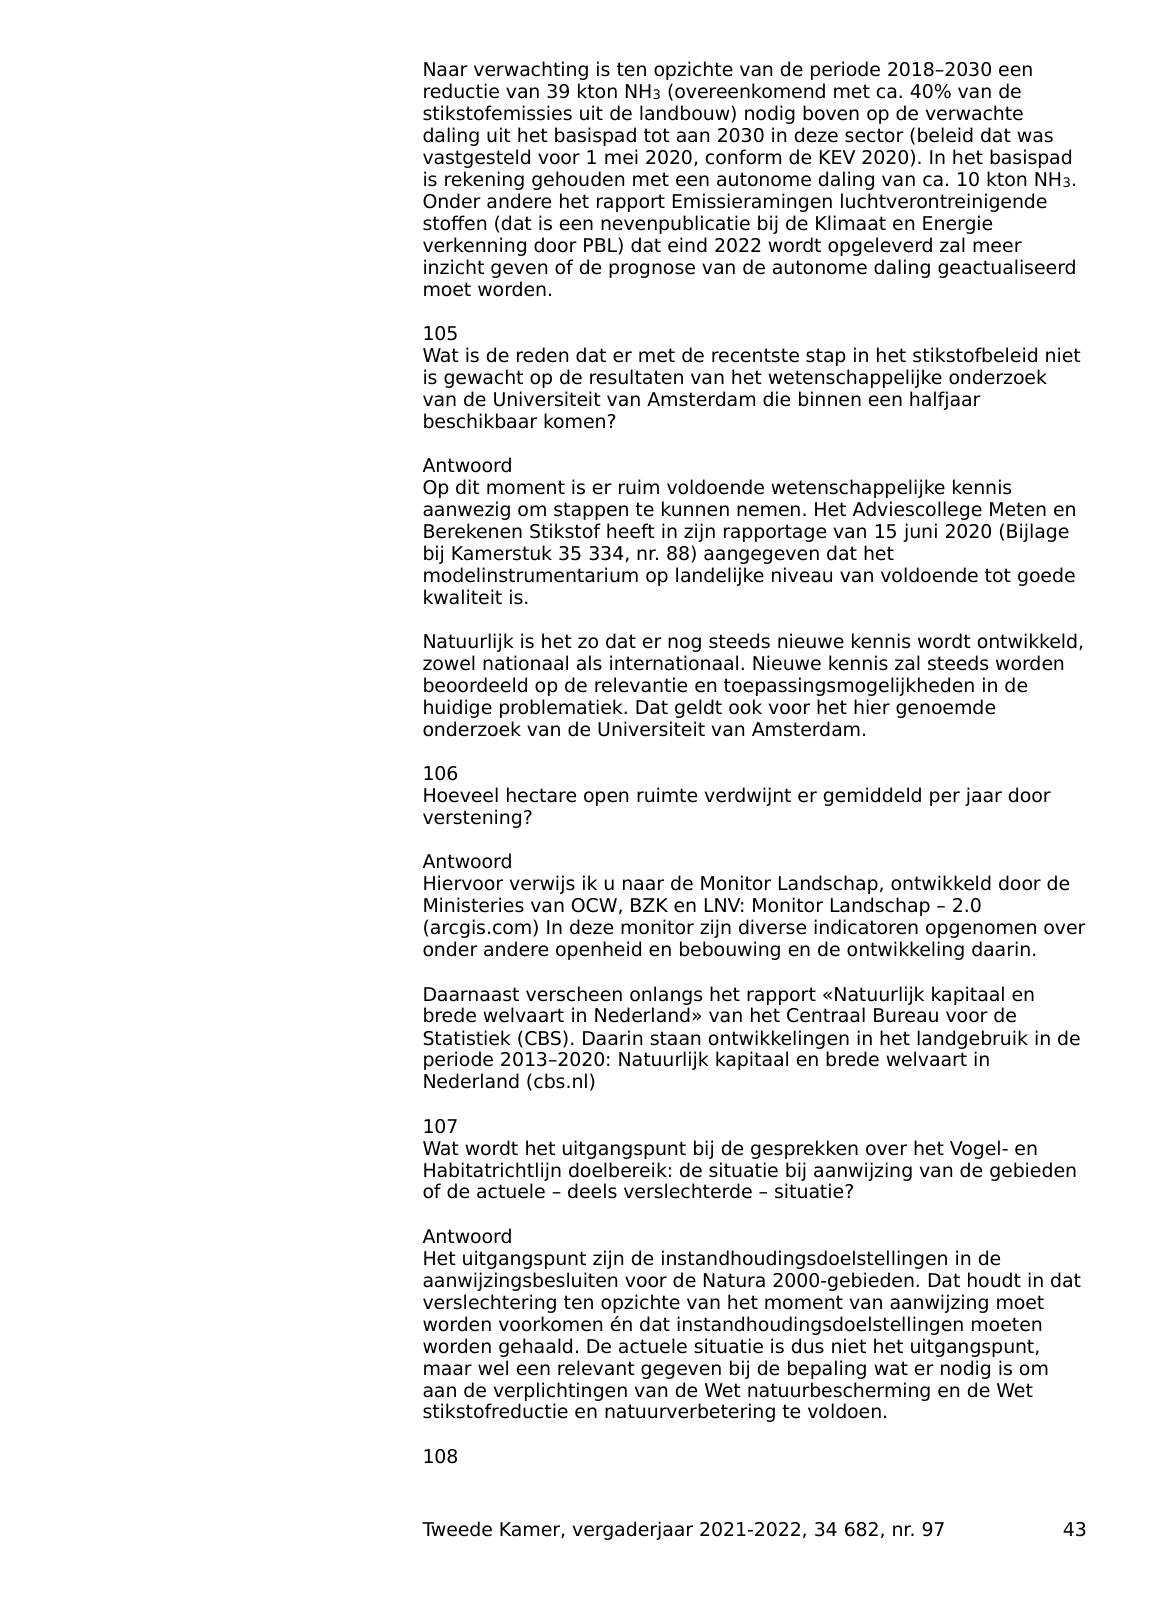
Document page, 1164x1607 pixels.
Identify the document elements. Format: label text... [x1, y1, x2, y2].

text 106 [422, 763, 1087, 785]
text 108 [422, 1446, 1087, 1468]
text Op dit moment is er ruim voldoende wetenschappelijke kennis aanwezig om stappen te kunnen nemen. Het Adviescollege Meten en Berekenen Stikstof heeft in zijn rapportage van 15 juni 2020 (Bijlage bij Kamerstuk 35 334, nr. 88) aangegeven dat het modelinstrumentarium op landelijke niveau van voldoende tot goede kwaliteit is. [422, 477, 1087, 609]
text Hiervoor verwijs ik u naar de Monitor Landschap, ontwikkeld door de Ministeries van OCW, BZK en LNV: Monitor Landschap – 2.0 (arcgis.com) In deze monitor zijn diverse indicatoren opgenomen over onder andere openheid en bebouwing en de ontwikkeling daarin. [422, 873, 1087, 961]
text Naar verwachting is ten opzichte van de periode 2018–2030 een reductie van 39 kton NH3 (overeenkomend met ca. 40% van de stikstofemissies uit de landbouw) nodig boven op de verwachte daling uit het basispad tot aan 2030 in deze sector (beleid dat was vastgesteld voor 1 mei 2020, conform de KEV 2020). In het basispad is rekening gehouden met een autonome daling van ca. 10 kton NH3. Onder andere het rapport Emissieramingen luchtverontreinigende stoffen (dat is een nevenpublicatie bij de Klimaat en Energie verkenning door PBL) dat eind 2022 wordt opgeleverd zal meer inzicht geven of de prognose van de autonome daling geactualiseerd moet worden. [422, 59, 1087, 301]
text Wat is de reden dat er met de recentste stap in het stikstofbeleid niet is gewacht op de resultaten van het wetenschappelijke onderzoek van de Universiteit van Amsterdam die binnen een halfjaar beschikbaar komen? [422, 345, 1087, 433]
text Wat wordt het uitgangspunt bij de gesprekken over het Vogel- en Habitatrichtlijn doelbereik: de situatie bij aanwijzing van de gebieden of de actuele – deels verslechterde – situatie? [422, 1137, 1087, 1203]
text 105 [422, 323, 1087, 345]
text Antwoord [422, 1226, 1087, 1248]
text Het uitgangspunt zijn de instandhoudingsdoelstellingen in de aanwijzingsbesluiten voor de Natura 2000-gebieden. Dat houdt in dat verslechtering ten opzichte van het moment van aanwijzing moet worden voorkomen én dat instandhoudingsdoelstellingen moeten worden gehaald. De actuele situatie is dus niet het uitgangspunt, maar wel een relevant gegeven bij de bepaling wat er nodig is om aan de verplichtingen van de Wet natuurbescherming en de Wet stikstofreductie en natuurverbetering te voldoen. [422, 1248, 1087, 1423]
text Antwoord [422, 455, 1087, 477]
text Daarnaast verscheen onlangs het rapport «Natuurlijk kapitaal en brede welvaart in Nederland» van het Centraal Bureau voor de Statistiek (CBS). Daarin staan ontwikkelingen in het landgebruik in de periode 2013–2020: Natuurlijk kapitaal en brede welvaart in Nederland (cbs.nl) [422, 983, 1087, 1093]
text Natuurlijk is het zo dat er nog steeds nieuwe kennis wordt ontwikkeld, zowel nationaal als internationaal. Nieuwe kennis zal steeds worden beoordeeld op de relevantie en toepassingsmogelijkheden in de huidige problematiek. Dat geldt ook voor het hier genoemde onderzoek van de Universiteit van Amsterdam. [422, 631, 1087, 741]
text Antwoord [422, 851, 1087, 873]
text 107 [422, 1116, 1087, 1137]
text Hoeveel hectare open ruimte verdwijnt er gemiddeld per jaar door verstening? [422, 785, 1087, 829]
